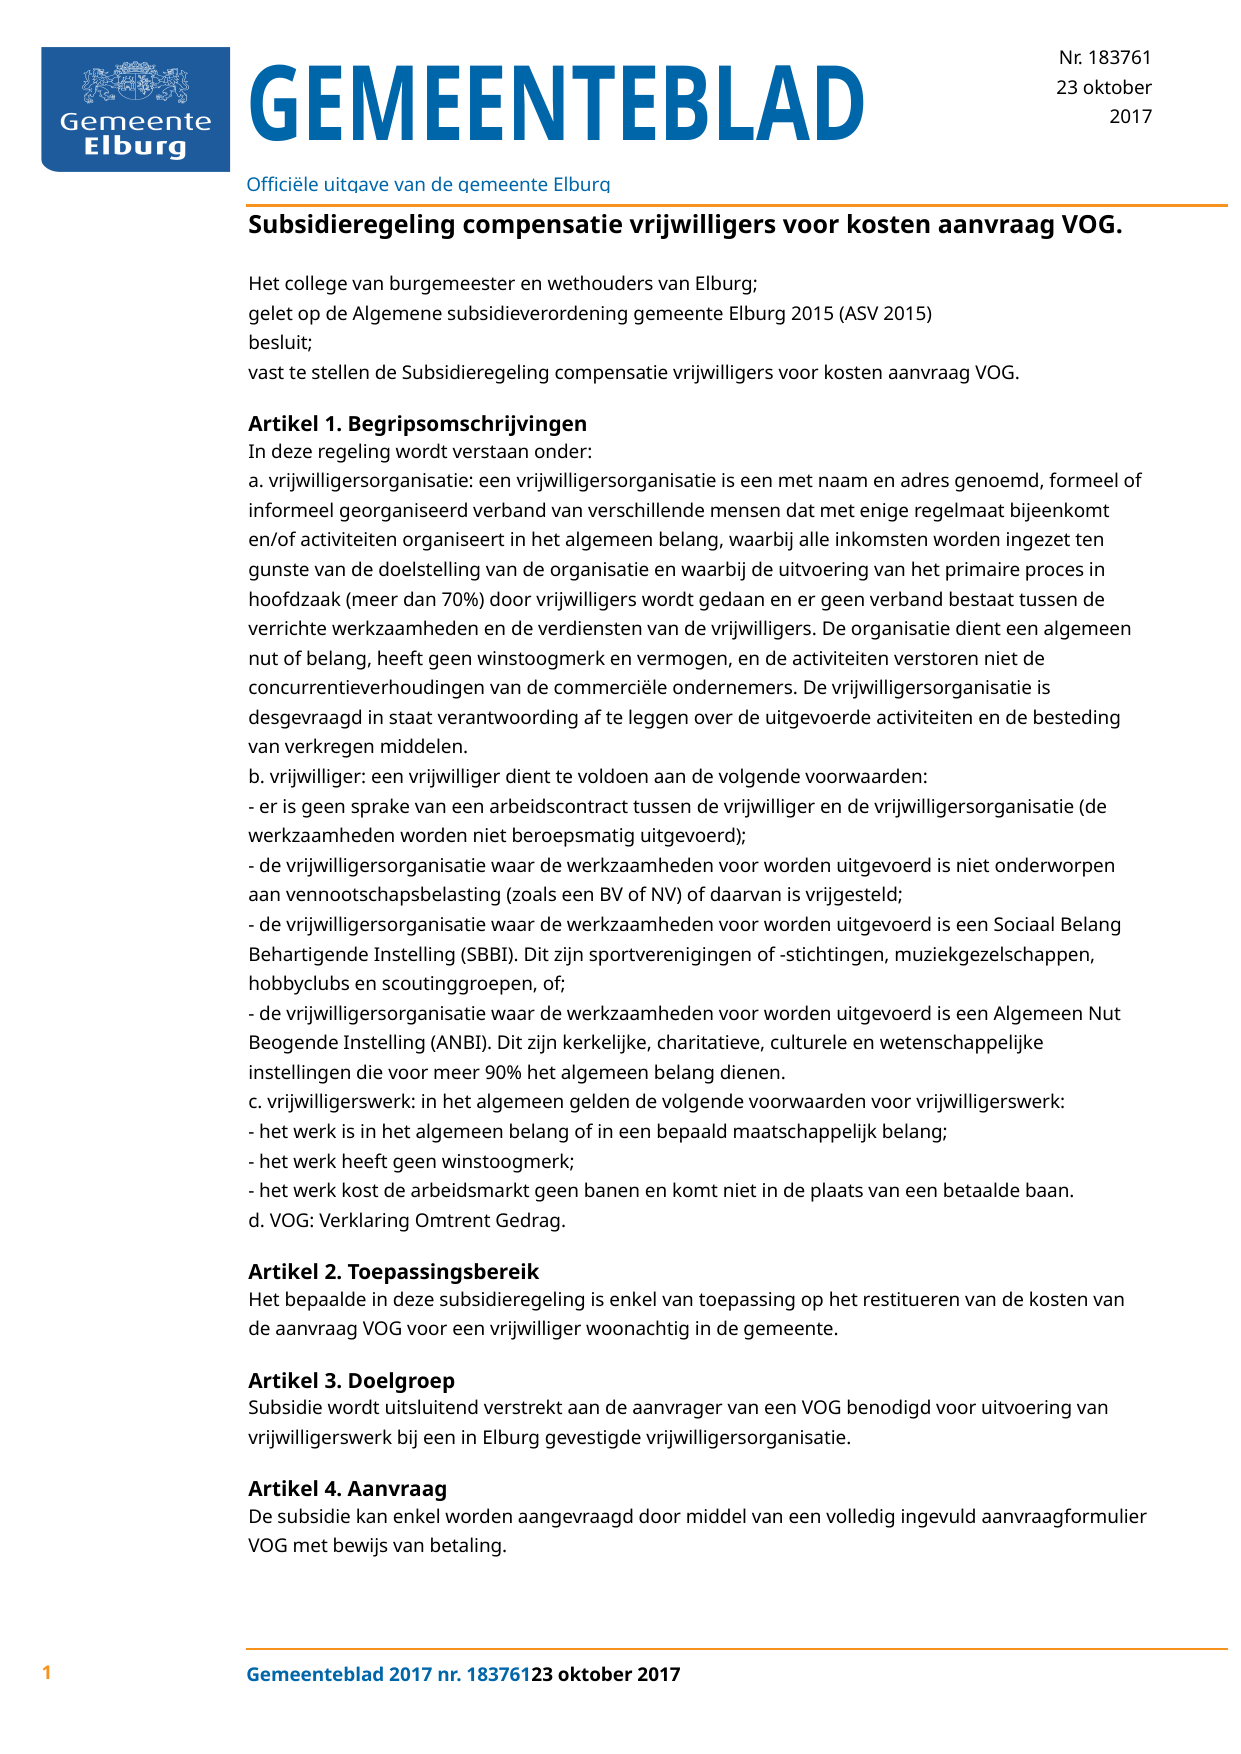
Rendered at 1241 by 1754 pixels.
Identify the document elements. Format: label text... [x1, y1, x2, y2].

text De subsidie kan enkel worden aangevraagd door middel van een volledig ingevuld aanvraagformulier VOG met bewijs van betaling. [248, 1503, 1152, 1558]
text - er is geen sprake van een arbeidscontract tussen de vrijwilliger en de vrijwilligersorganisatie (de werkzaamheden worden niet beroepsmatig uitgevoerd); [248, 793, 1152, 848]
text - het werk is in het algemeen belang of in een bepaald maatschappelijk belang; [248, 1118, 1152, 1144]
text gelet op de Algemene subsidieverordening gemeente Elburg 2015 (ASV 2015) [248, 300, 1152, 326]
text Het bepaalde in deze subsidieregeling is enkel van toepassing op het restitueren van de kosten van de aanvraag VOG voor een vrijwilliger woonachtig in de gemeente. [248, 1286, 1152, 1341]
text Subsidie wordt uitsluitend verstrekt aan de aanvrager van een VOG benodigd voor uitvoering van vrijwilligerswerk bij een in Elburg gevestigde vrijwilligersorganisatie. [248, 1394, 1152, 1450]
text Artikel 4. Aanvraag [248, 1474, 1152, 1503]
text besluit; [248, 329, 1152, 355]
text Het college van burgemeester en wethouders van Elburg; [248, 270, 1152, 296]
text In deze regeling wordt verstaan onder: [248, 438, 1152, 464]
text a. vrijwilligersorganisatie: een vrijwilligersorganisatie is een met naam en adres genoemd, formeel of informeel georganiseerd verband van verschillende mensen dat met enige regelmaat bijeenkomt en/of activiteiten organiseert in het algemeen belang, waarbij alle inkomsten worden ingezet ten gunste van de doelstelling van de organisatie en waarbij de uitvoering van het primaire proces in hoofdzaak (meer dan 70%) door vrijwilligers wordt gedaan en er geen verband bestaat tussen de verrichte werkzaamheden en de verdiensten van de vrijwilligers. De organisatie dient een algemeen nut of belang, heeft geen winstoogmerk en vermogen, en de activiteiten verstoren niet de concurrentieverhoudingen van de commerciële ondernemers. De vrijwilligersorganisatie is desgevraagd in staat verantwoording af te leggen over de uitgevoerde activiteiten en de besteding van verkregen middelen. [248, 467, 1152, 759]
text Artikel 2. Toepassingsbereik [248, 1257, 1152, 1286]
text d. VOG: Verklaring Omtrent Gedrag. [248, 1207, 1152, 1233]
text - het werk kost de arbeidsmarkt geen banen en komt niet in de plaats van een betaalde baan. [248, 1177, 1152, 1203]
text vast te stellen de Subsidieregeling compensatie vrijwilligers voor kosten aanvraag VOG. [248, 359, 1152, 385]
text - het werk heeft geen winstoogmerk; [248, 1148, 1152, 1174]
picture [41, 47, 231, 172]
text Artikel 3. Doelgroep [248, 1366, 1152, 1394]
text Subsidieregeling compensatie vrijwilligers voor kosten aanvraag VOG. [248, 207, 1152, 241]
text b. vrijwilliger: een vrijwilliger dient te voldoen aan de volgende voorwaarden: [248, 763, 1152, 789]
text - de vrijwilligersorganisatie waar de werkzaamheden voor worden uitgevoerd is een Sociaal Belang Behartigende Instelling (SBBI). Dit zijn sportverenigingen of -stichtingen, muziekgezelschappen, hobbyclubs en scoutinggroepen, of; [248, 911, 1152, 996]
text - de vrijwilligersorganisatie waar de werkzaamheden voor worden uitgevoerd is een Algemeen Nut Beogende Instelling (ANBI). Dit zijn kerkelijke, charitatieve, culturele en wetenschappelijke instellingen die voor meer 90% het algemeen belang dienen. [248, 1000, 1152, 1085]
text Artikel 1. Begripsomschrijvingen [248, 409, 1152, 438]
text c. vrijwilligerswerk: in het algemeen gelden de volgende voorwaarden voor vrijwilligerswerk: [248, 1089, 1152, 1114]
text - de vrijwilligersorganisatie waar de werkzaamheden voor worden uitgevoerd is niet onderworpen aan vennootschapsbelasting (zoals een BV of NV) of daarvan is vrijgesteld; [248, 852, 1152, 907]
